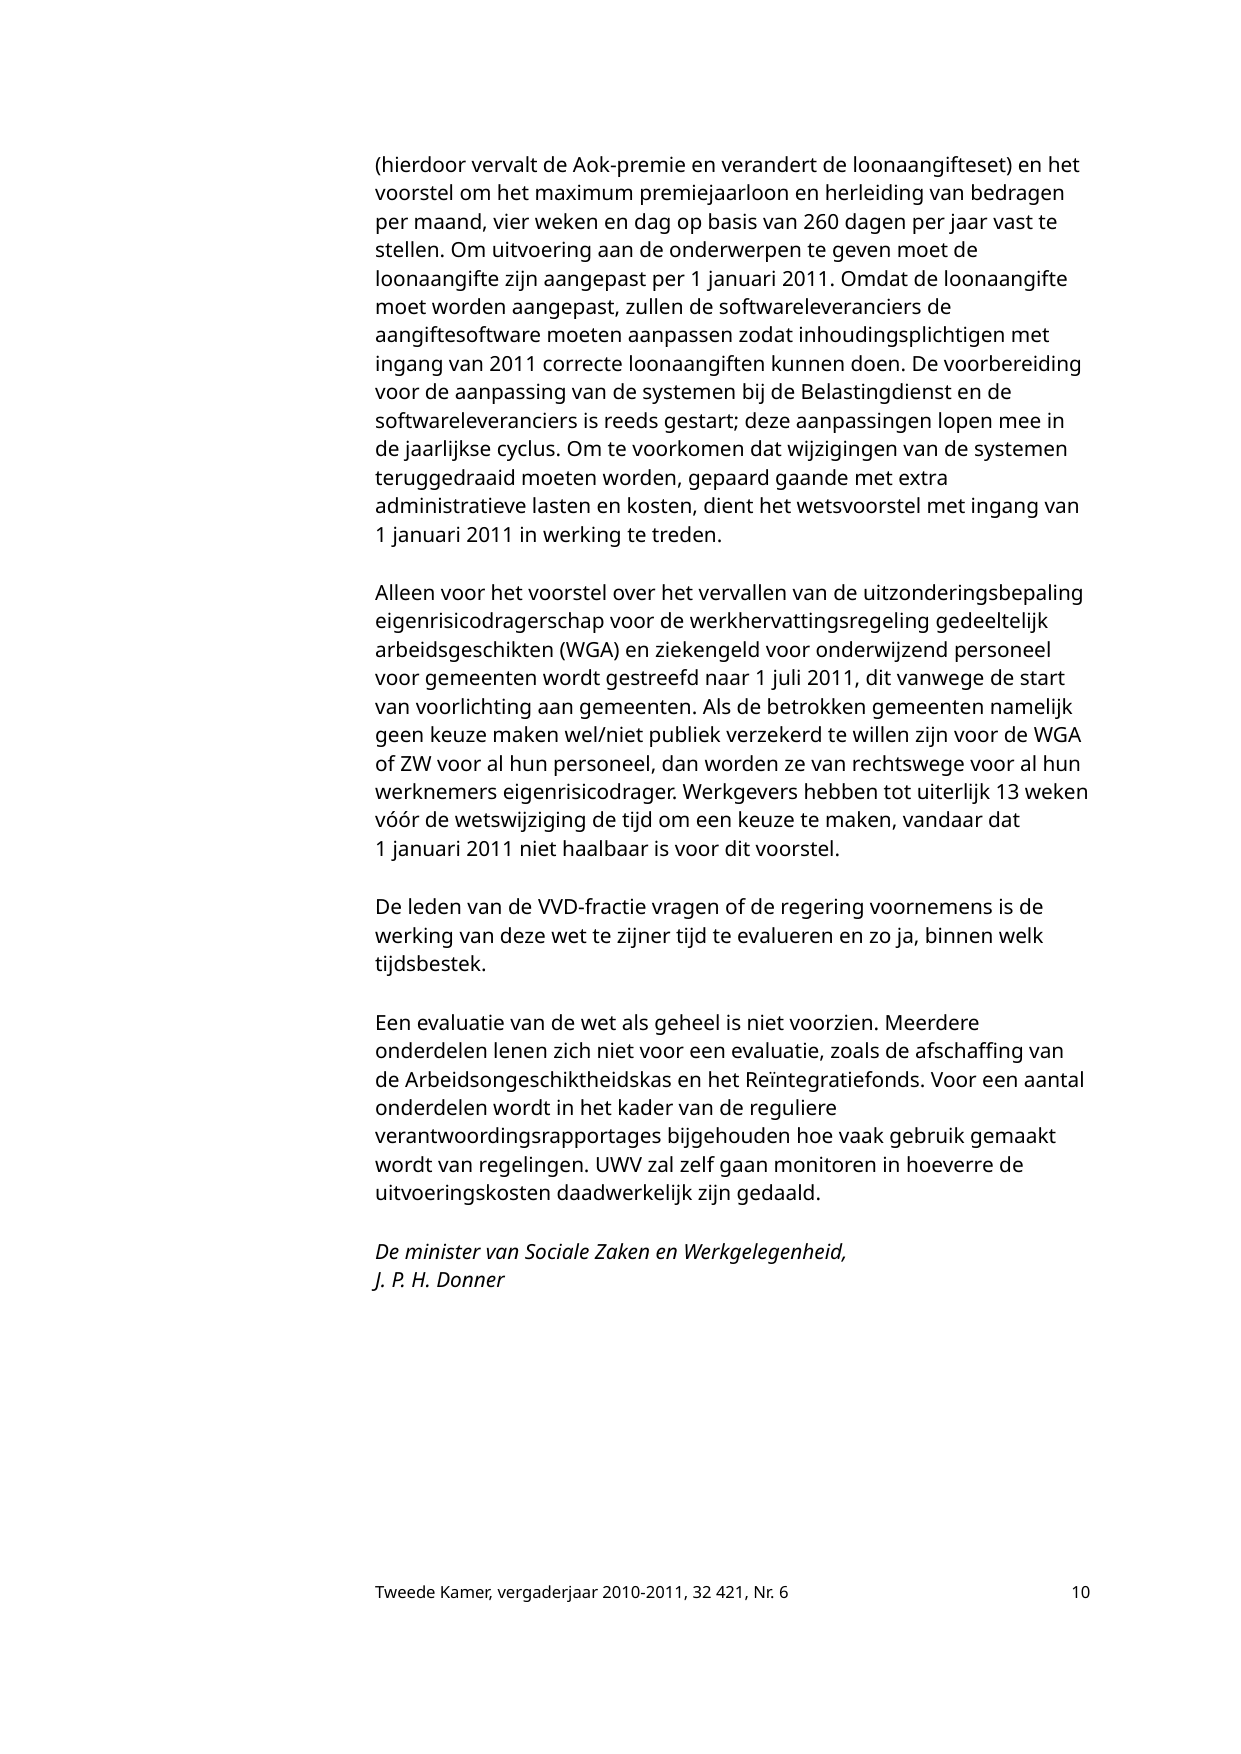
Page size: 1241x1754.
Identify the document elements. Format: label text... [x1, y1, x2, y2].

text (hierdoor vervalt de Aok-premie en verandert de loonaangifteset) en het voorstel om het maximum premiejaarloon en herleiding van bedragen per maand, vier weken en dag op basis van 260 dagen per jaar vast te stellen. Om uitvoering aan de onderwerpen te geven moet de loonaangifte zijn aangepast per 1 januari 2011. Omdat de loonaangifte moet worden aangepast, zullen de softwareleveranciers de aangiftesoftware moeten aanpassen zodat inhoudingsplichtigen met ingang van 2011 correcte loonaangiften kunnen doen. De voorbereiding voor de aanpassing van de systemen bij de Belastingdienst en de softwareleveranciers is reeds gestart; deze aanpassingen lopen mee in de jaarlijkse cyclus. Om te voorkomen dat wijzigingen van de systemen teruggedraaid moeten worden, gepaard gaande met extra administratieve lasten en kosten, dient het wetsvoorstel met ingang van 1 januari 2011 in werking te treden. [375, 150, 1090, 548]
text De minister van Sociale Zaken en Werkgelegenheid, [375, 1237, 1090, 1265]
text Een evaluatie van de wet als geheel is niet voorzien. Meerdere onderdelen lenen zich niet voor een evaluatie, zoals de afschaffing van de Arbeidsongeschiktheidskas en het Reïntegratiefonds. Voor een aantal onderdelen wordt in het kader van de reguliere verantwoordingsrapportages bijgehouden hoe vaak gebruik gemaakt wordt van regelingen. UWV zal zelf gaan monitoren in hoeverre de uitvoeringskosten daadwerkelijk zijn gedaald. [375, 1008, 1090, 1207]
text J. P. H. Donner [375, 1265, 1090, 1294]
text Alleen voor het voorstel over het vervallen van de uitzonderingsbepaling eigenrisicodragerschap voor de werkhervattingsregeling gedeeltelijk arbeidsgeschikten (WGA) en ziekengeld voor onderwijzend personeel voor gemeenten wordt gestreefd naar 1 juli 2011, dit vanwege de start van voorlichting aan gemeenten. Als de betrokken gemeenten namelijk geen keuze maken wel/niet publiek verzekerd te willen zijn voor de WGA of ZW voor al hun personeel, dan worden ze van rechtswege voor al hun werknemers eigenrisicodrager. Werkgevers hebben tot uiterlijk 13 weken vóór de wetswijziging de tijd om een keuze te maken, vandaar dat 1 januari 2011 niet haalbaar is voor dit voorstel. [375, 578, 1090, 862]
text De leden van de VVD-fractie vragen of de regering voornemens is de werking van deze wet te zijner tijd te evalueren en zo ja, binnen welk tijdsbestek. [375, 892, 1090, 978]
